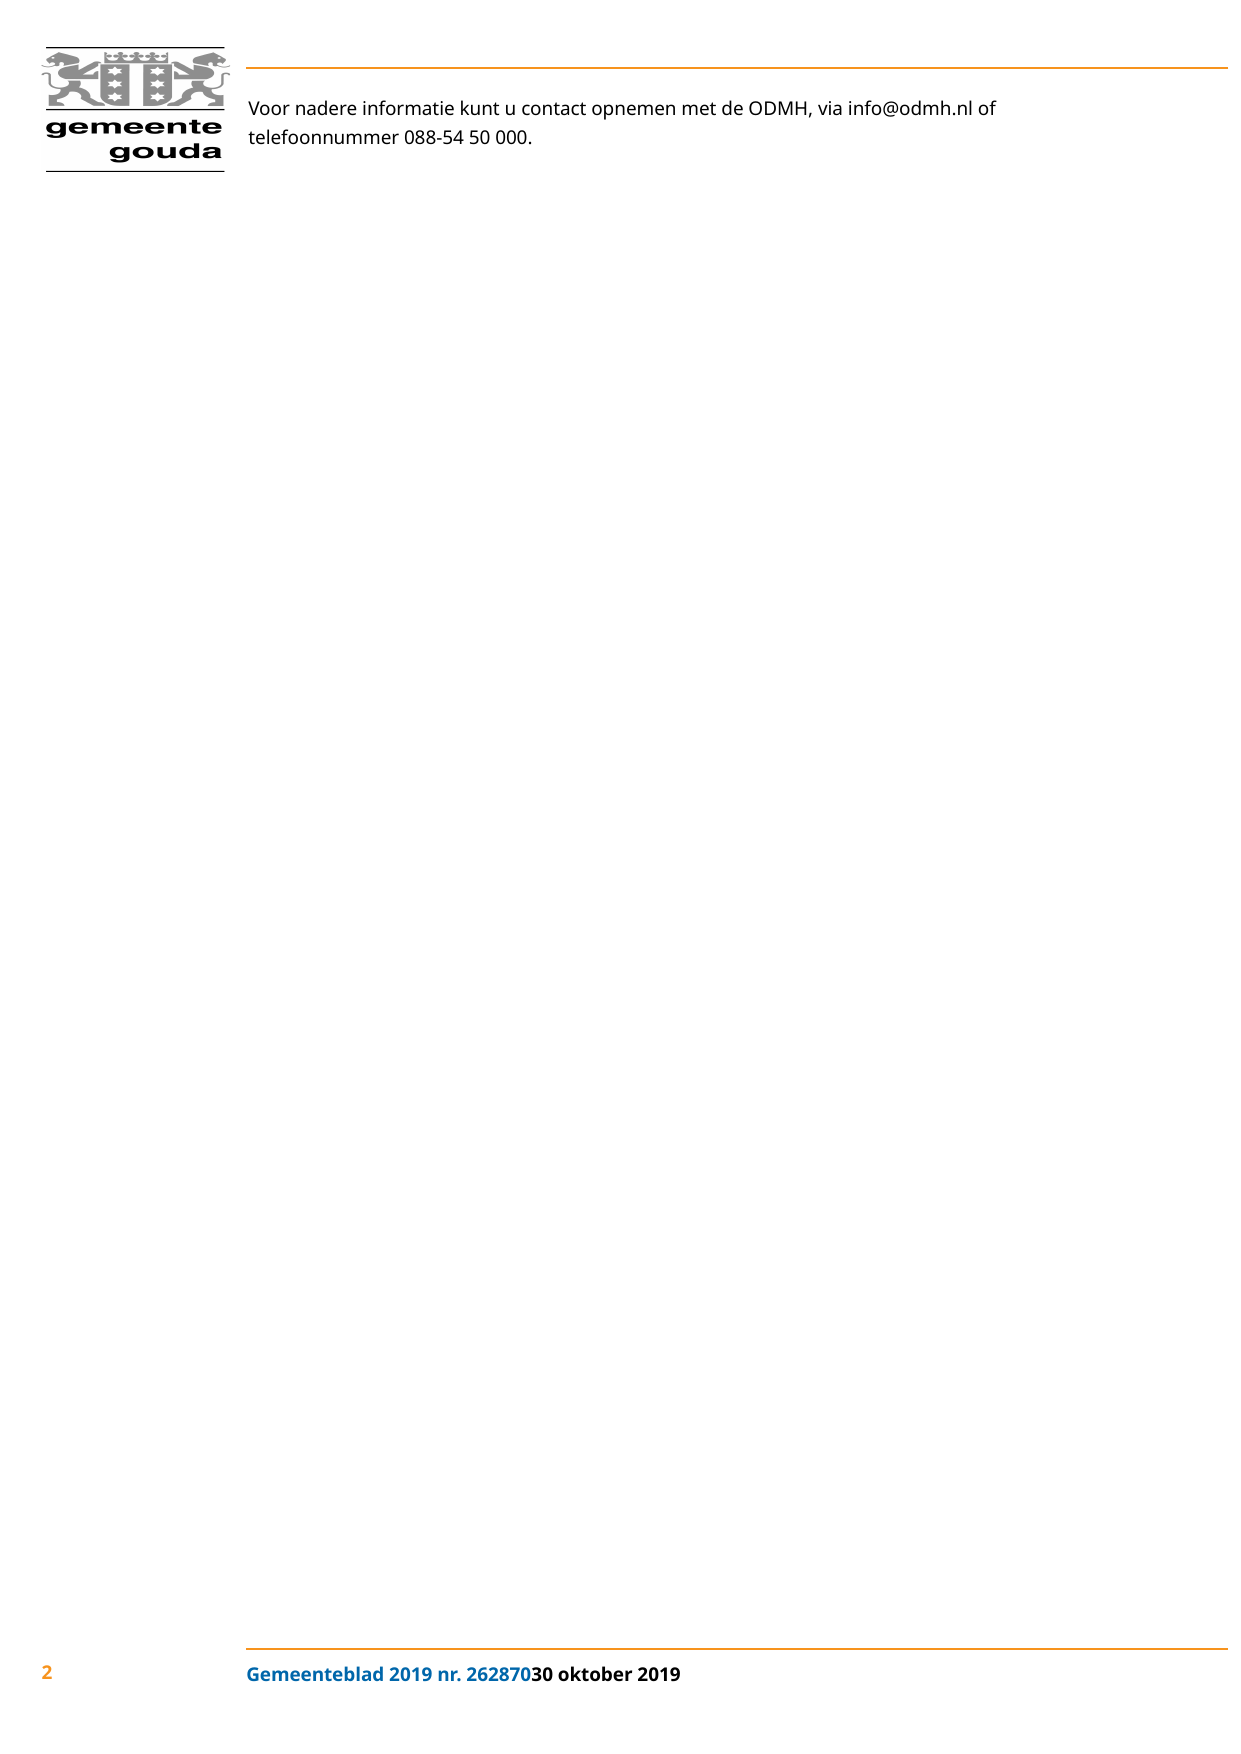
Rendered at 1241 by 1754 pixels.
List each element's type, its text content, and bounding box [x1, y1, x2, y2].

picture [41, 47, 231, 172]
text Voor nadere informatie kunt u contact opnemen met de ODMH, via info@odmh.nl of telefoonnummer 088-54 50 000. [248, 95, 1152, 150]
